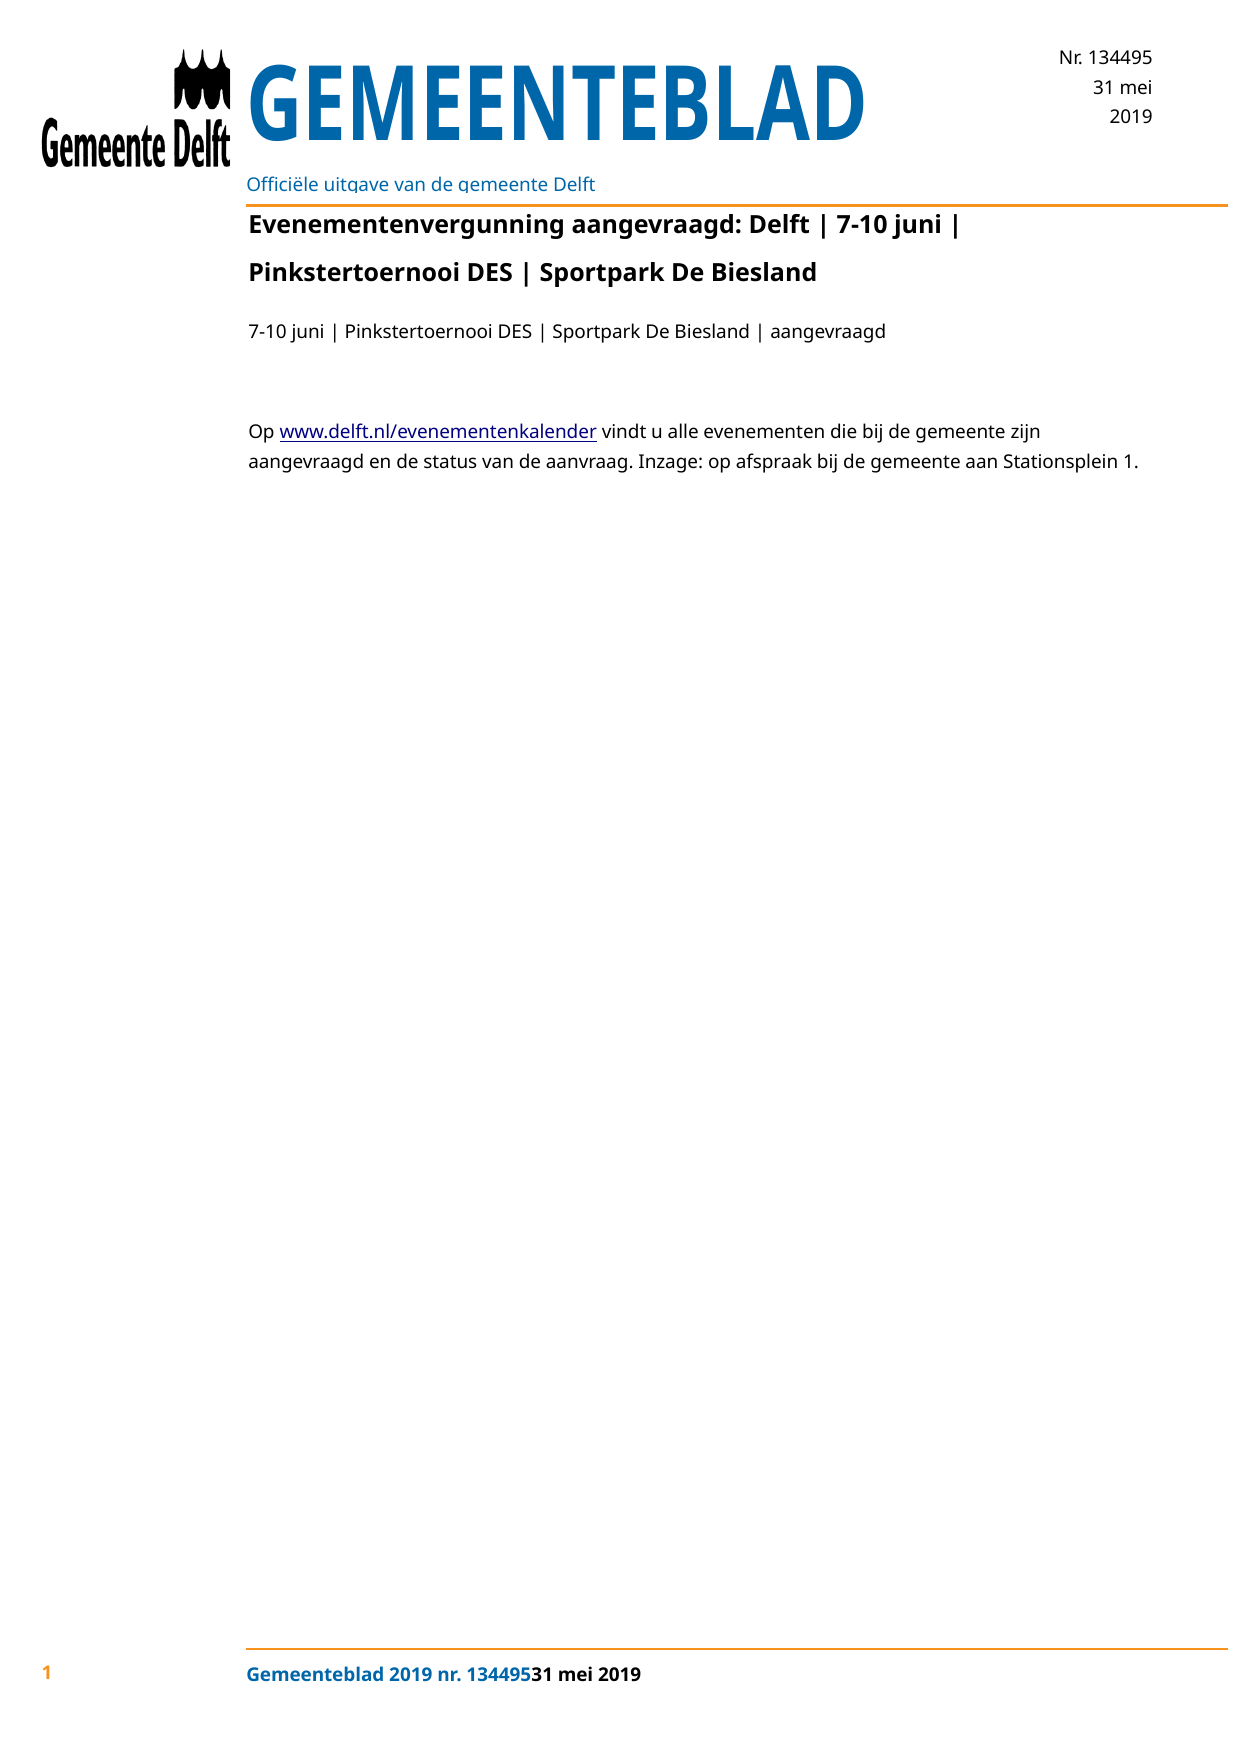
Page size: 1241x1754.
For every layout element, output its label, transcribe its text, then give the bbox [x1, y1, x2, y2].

text Op www.delft.nl/evenementenkalender vindt u alle evenementen die bij de gemeente zijn aangevraagd en de status van de aanvraag. Inzage: op afspraak bij de gemeente aan Stationsplein 1. [248, 419, 1152, 474]
text Evenementenvergunning aangevraagd: Delft | 7-10 juni | Pinkstertoernooi DES | Sportpark De Biesland [248, 207, 1152, 288]
picture [41, 47, 231, 172]
text 7-10 juni | Pinkstertoernooi DES | Sportpark De Biesland | aangevraagd [248, 318, 1152, 344]
